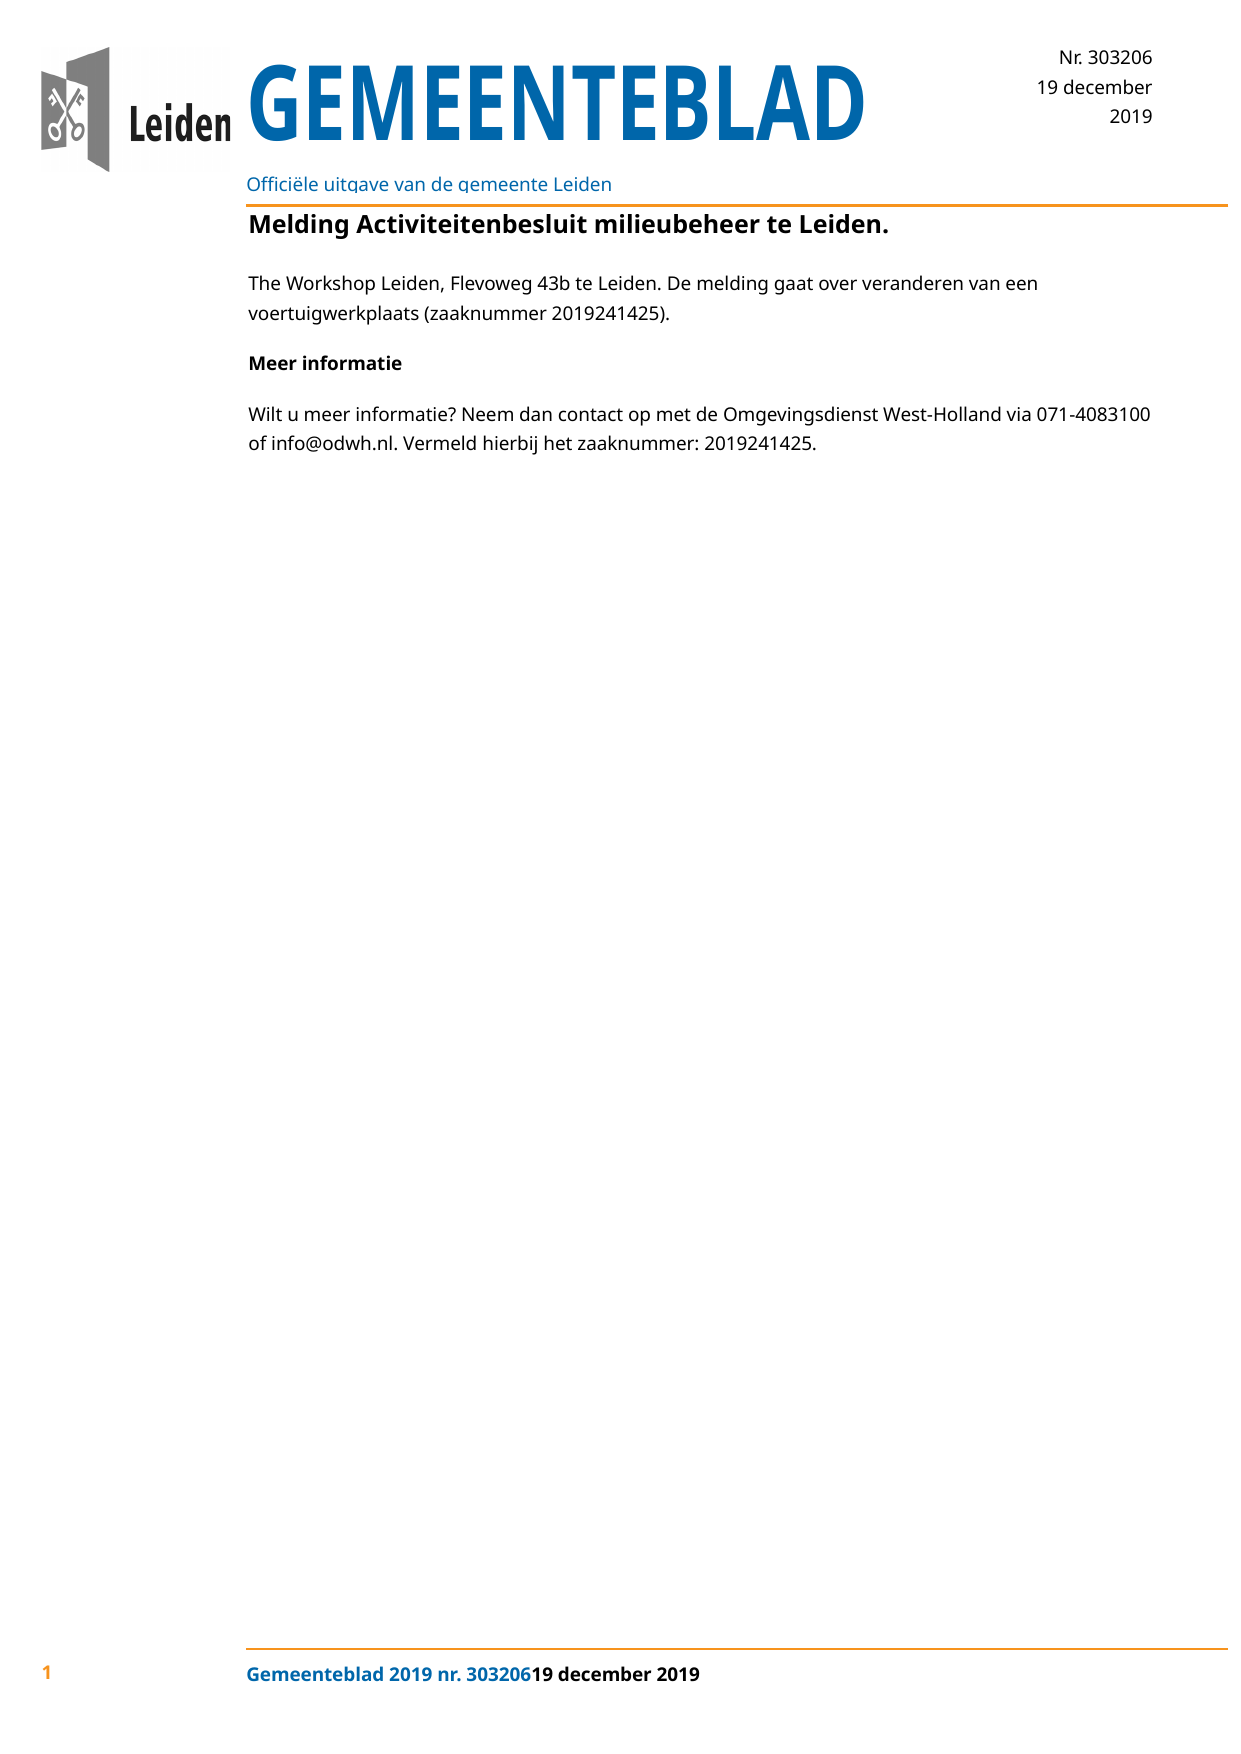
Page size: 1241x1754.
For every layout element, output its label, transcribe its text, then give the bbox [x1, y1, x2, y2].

text Meer informatie [248, 350, 1152, 376]
text Melding Activiteitenbesluit milieubeheer te Leiden. [248, 207, 1152, 241]
text Wilt u meer informatie? Neem dan contact op met de Omgevingsdienst West-Holland via 071‑4083100 of info@odwh.nl. Vermeld hierbij het zaaknummer: 2019241425. [248, 401, 1152, 456]
text The Workshop Leiden, Flevoweg 43b te Leiden. De melding gaat over veranderen van een voertuigwerkplaats (zaaknummer 2019241425). [248, 270, 1152, 326]
picture [41, 47, 231, 172]
